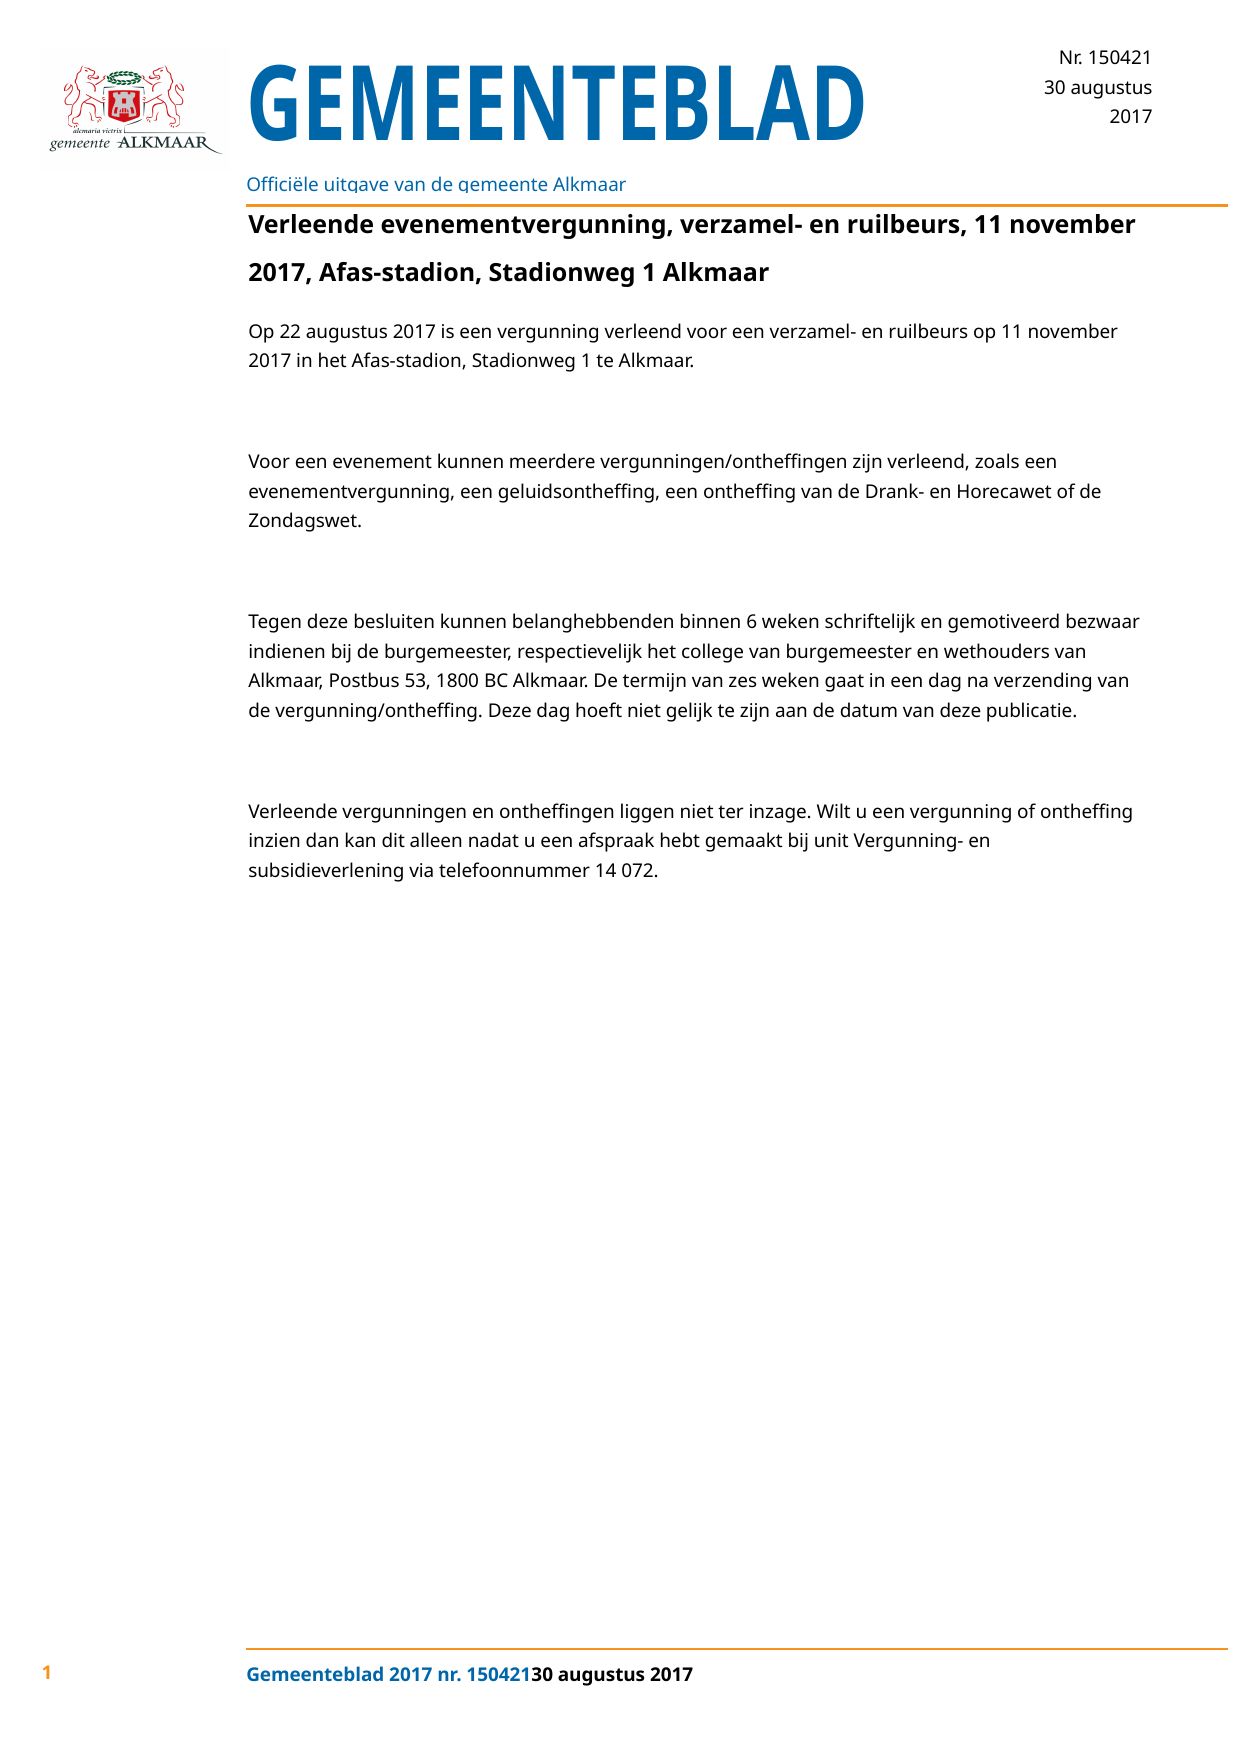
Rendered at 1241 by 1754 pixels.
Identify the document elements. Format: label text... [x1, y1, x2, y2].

text Verleende vergunningen en ontheffingen liggen niet ter inzage. Wilt u een vergunning of ontheffing inzien dan kan dit alleen nadat u een afspraak hebt gemaakt bij unit Vergunning- en subsidieverlening via telefoonnummer 14 072. [248, 798, 1152, 883]
picture [41, 47, 231, 172]
text Voor een evenement kunnen meerdere vergunningen/ontheffingen zijn verleend, zoals een evenementvergunning, een geluidsontheffing, een ontheffing van de Drank- en Horecawet of de Zondagswet. [248, 448, 1152, 533]
text Verleende evenementvergunning, verzamel- en ruilbeurs, 11 november 2017, Afas-stadion, Stadionweg 1 Alkmaar [248, 207, 1152, 288]
text Tegen deze besluiten kunnen belanghebbenden binnen 6 weken schriftelijk en gemotiveerd bezwaar indienen bij de burgemeester, respectievelijk het college van burgemeester en wethouders van Alkmaar, Postbus 53, 1800 BC Alkmaar. De termijn van zes weken gaat in een dag na verzending van de vergunning/ontheffing. Deze dag hoeft niet gelijk te zijn aan de datum van deze publicatie. [248, 608, 1152, 723]
text Op 22 augustus 2017 is een vergunning verleend voor een verzamel- en ruilbeurs op 11 november 2017 in het Afas-stadion, Stadionweg 1 te Alkmaar. [248, 318, 1152, 373]
